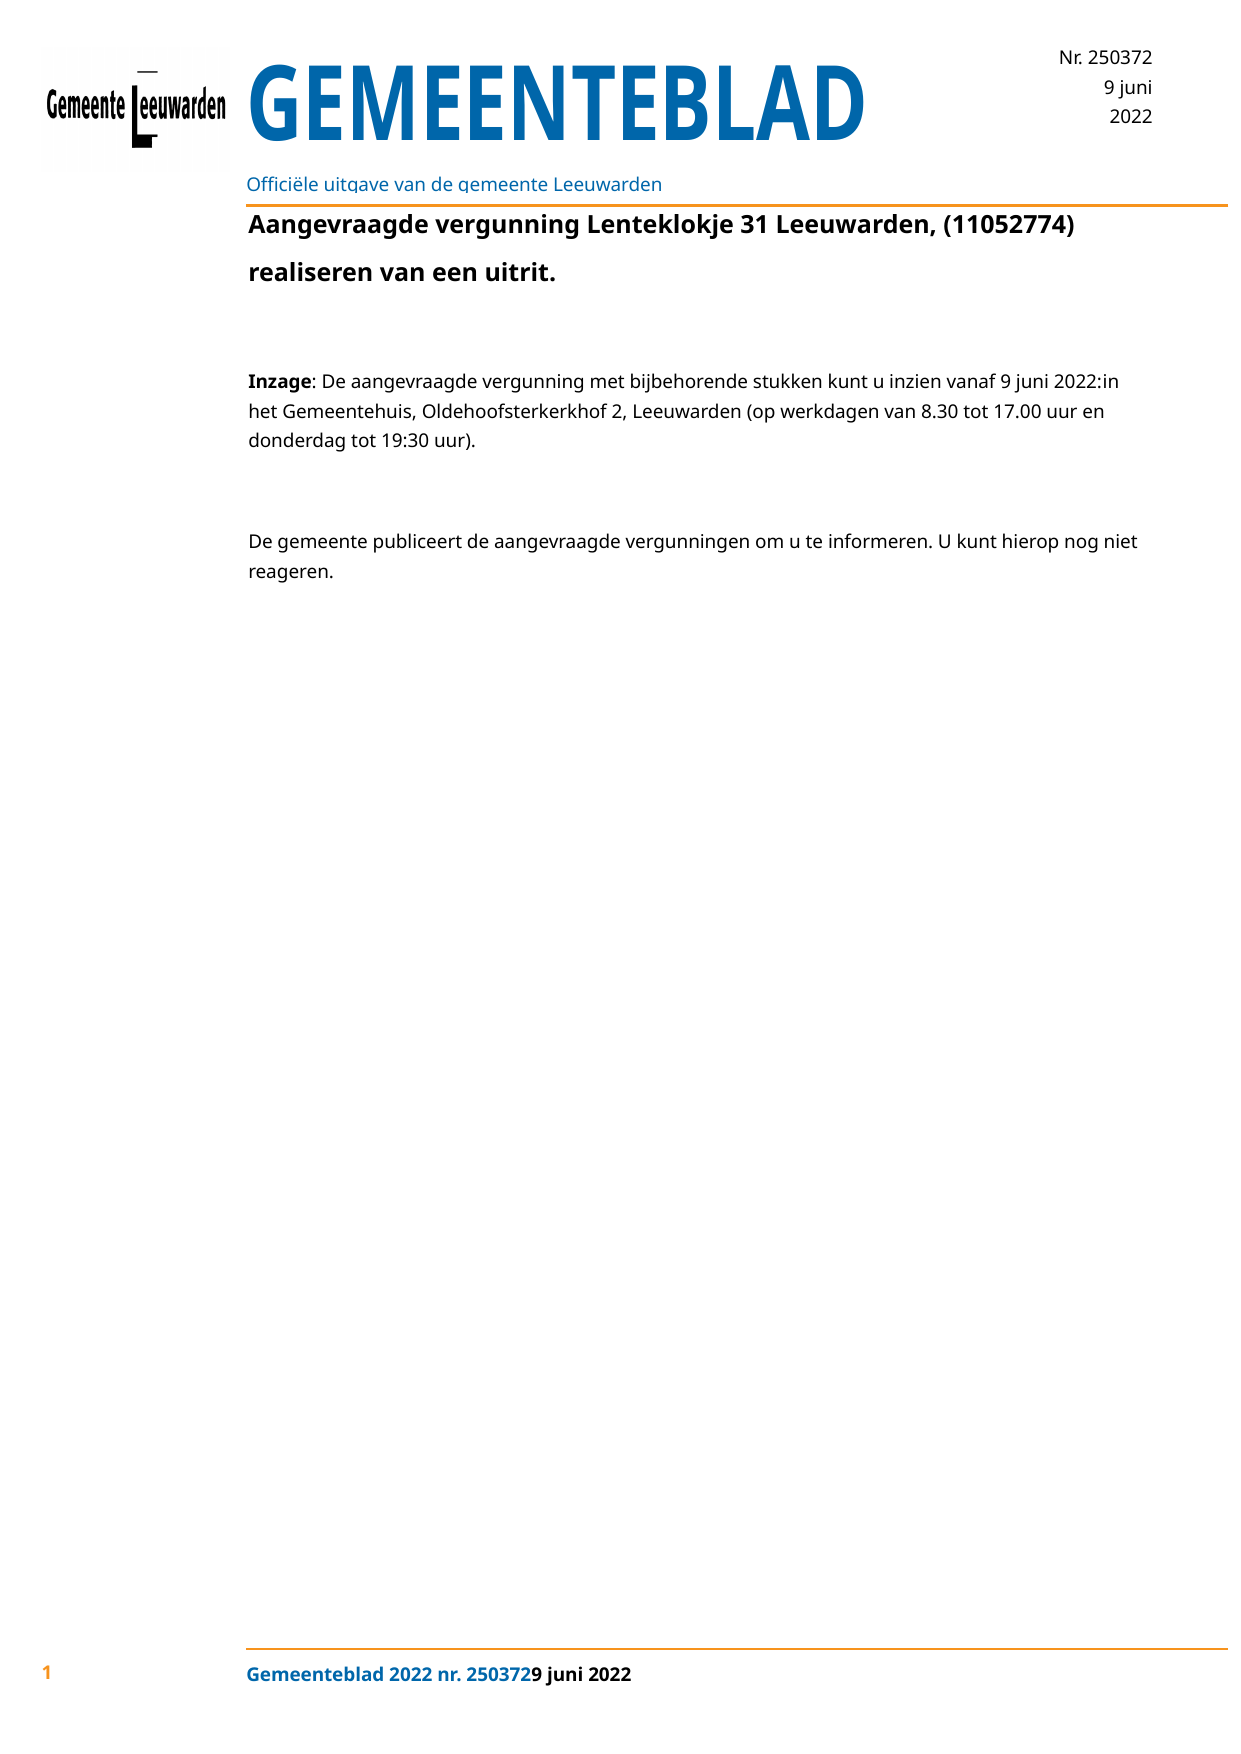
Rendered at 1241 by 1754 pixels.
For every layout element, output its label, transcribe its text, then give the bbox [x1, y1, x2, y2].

picture [41, 47, 231, 172]
text De gemeente publiceert de aangevraagde vergunningen om u te informeren. U kunt hierop nog niet reageren. [248, 528, 1152, 584]
text Inzage: De aangevraagde vergunning met bijbehorende stukken kunt u inzien vanaf 9 juni 2022:in het Gemeentehuis, Oldehoofsterkerkhof 2, Leeuwarden (op werkdagen van 8.30 tot 17.00 uur en donderdag tot 19:30 uur). [248, 368, 1152, 453]
text Aangevraagde vergunning Lenteklokje 31 Leeuwarden, (11052774) realiseren van een uitrit. [248, 207, 1152, 288]
